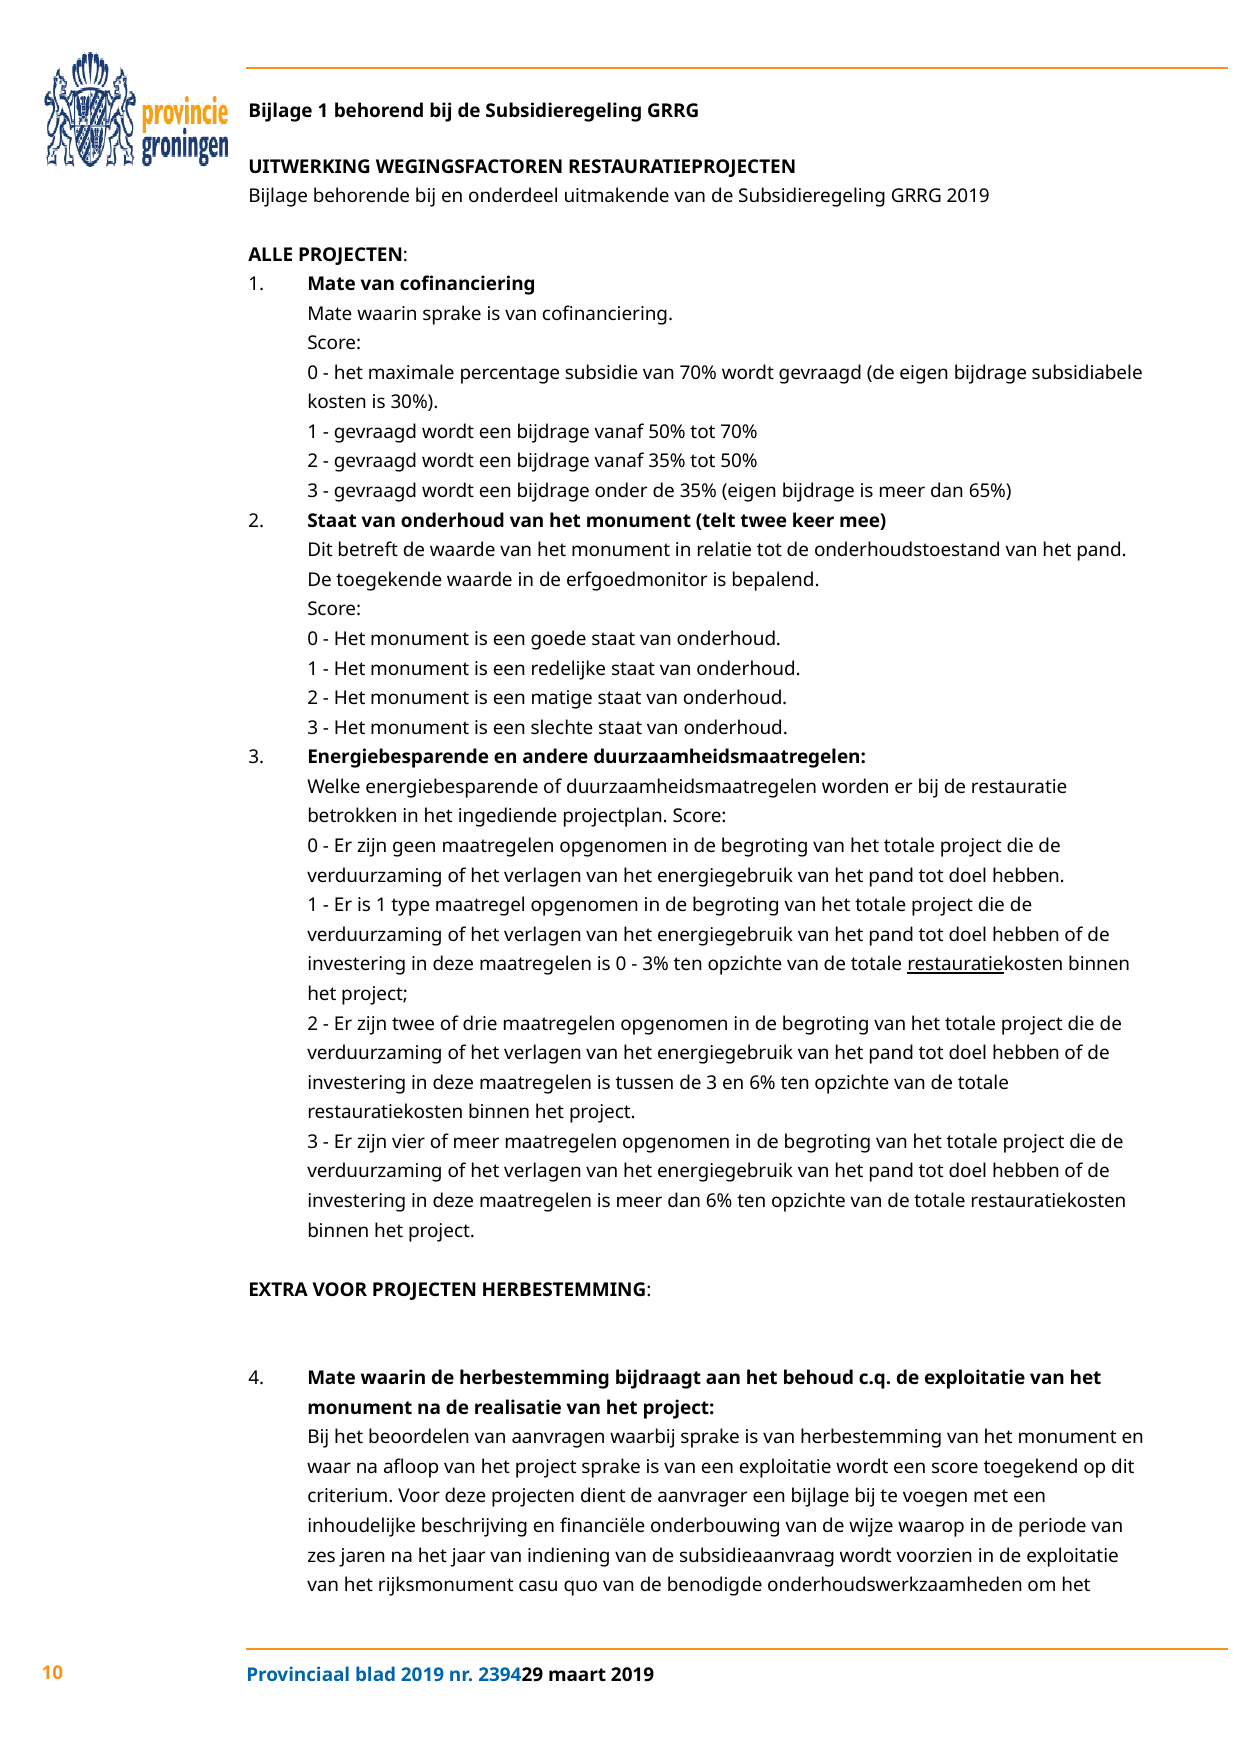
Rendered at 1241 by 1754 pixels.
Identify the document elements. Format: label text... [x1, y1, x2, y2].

table_header UITWERKING WEGINGSFACTOREN RESTAURATIEPROJECTEN [248, 153, 1152, 179]
list Dit betreft de waarde van het monument in relatie tot de onderhoudstoestand van het pand. De toegekende waarde in de erfgoedmonitor is bepalend. [248, 536, 1152, 592]
list 3 - gevraagd wordt een bijdrage onder de 35% (eigen bijdrage is meer dan 65%) [248, 477, 1152, 503]
list 2 - Het monument is een matige staat van onderhoud. [248, 684, 1152, 710]
list 3 - Er zijn vier of meer maatregelen opgenomen in de begroting van het totale project die de verduurzaming of het verlagen van het energiegebruik van het pand tot doel hebben of de investering in deze maatregelen is meer dan 6% ten opzichte van de totale restauratiekosten binnen het project. [248, 1128, 1152, 1243]
list Mate waarin sprake is van cofinanciering. [248, 300, 1152, 326]
picture [41, 47, 231, 172]
list Mate van cofinanciering [248, 270, 1152, 296]
list 0 - Het monument is een goede staat van onderhoud. [248, 625, 1152, 651]
list Welke energiebesparende of duurzaamheidsmaatregelen worden er bij de restauratie betrokken in het ingediende projectplan. Score: [248, 773, 1152, 828]
text Bijlage behorende bij en onderdeel uitmakende van de Subsidieregeling GRRG 2019 [248, 182, 1152, 208]
list Score: [248, 329, 1152, 355]
table_header EXTRA VOOR PROJECTEN HERBESTEMMING: [248, 1276, 1152, 1302]
list 1 - Er is 1 type maatregel opgenomen in de begroting van het totale project die de verduurzaming of het verlagen van het energiegebruik van het pand tot doel hebben of de investering in deze maatregelen is 0 - 3% ten opzichte van de totale restauratiekosten binnen het project; [248, 891, 1152, 1006]
list 2 - Er zijn twee of drie maatregelen opgenomen in de begroting van het totale project die de verduurzaming of het verlagen van het energiegebruik van het pand tot doel hebben of de investering in deze maatregelen is tussen de 3 en 6% ten opzichte van de totale restauratiekosten binnen het project. [248, 1010, 1152, 1124]
text Bijlage 1 behorend bij de Subsidieregeling GRRG [248, 95, 1152, 123]
list Bij het beoordelen van aanvragen waarbij sprake is van herbestemming van het monument en waar na afloop van het project sprake is van een exploitatie wordt een score toegekend op dit criterium. Voor deze projecten dient de aanvrager een bijlage bij te voegen met een inhoudelijke beschrijving en financiële onderbouwing van de wijze waarop in de periode van zes jaren na het jaar van indiening van de subsidieaanvraag wordt voorzien in de exploitatie van het rijksmonument casu quo van de benodigde onderhoudswerkzaamheden om het [248, 1423, 1152, 1597]
table_header ALLE PROJECTEN: [248, 241, 1152, 267]
list 0 - Er zijn geen maatregelen opgenomen in de begroting van het totale project die de verduurzaming of het verlagen van het energiegebruik van het pand tot doel hebben. [248, 832, 1152, 888]
list 3 - Het monument is een slechte staat van onderhoud. [248, 714, 1152, 740]
list 1 - Het monument is een redelijke staat van onderhoud. [248, 655, 1152, 681]
list Score: [248, 596, 1152, 621]
list Mate waarin de herbestemming bijdraagt aan het behoud c.q. de exploitatie van het monument na de realisatie van het project: [248, 1364, 1152, 1419]
list Staat van onderhoud van het monument (telt twee keer mee) [248, 507, 1152, 533]
list 0 - het maximale percentage subsidie van 70% wordt gevraagd (de eigen bijdrage subsidiabele kosten is 30%). [248, 359, 1152, 414]
list 1 - gevraagd wordt een bijdrage vanaf 50% tot 70% [248, 418, 1152, 444]
list Energiebesparende en andere duurzaamheidsmaatregelen: [248, 743, 1152, 769]
list 2 - gevraagd wordt een bijdrage vanaf 35% tot 50% [248, 448, 1152, 473]
